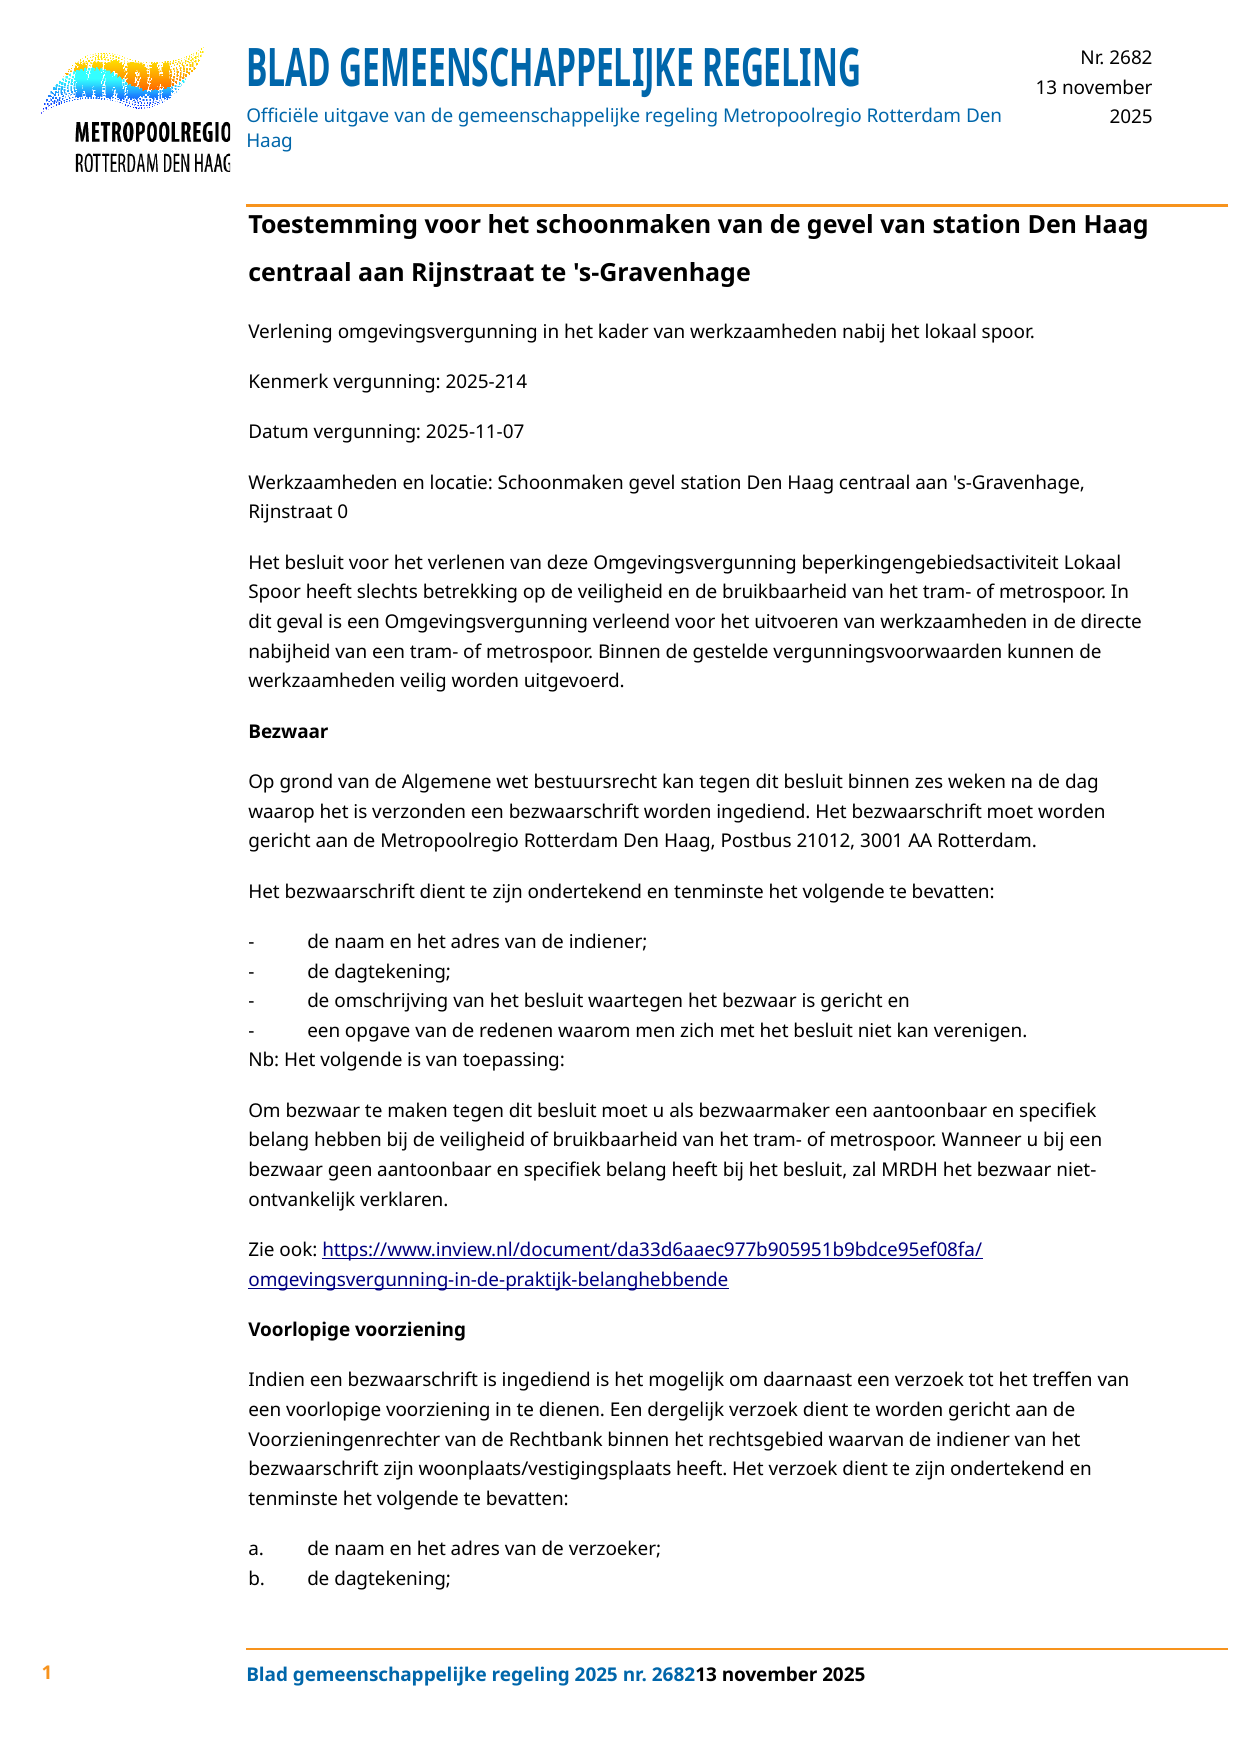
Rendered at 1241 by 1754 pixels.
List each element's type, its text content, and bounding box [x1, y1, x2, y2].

text Op grond van de Algemene wet bestuursrecht kan tegen dit besluit binnen zes weken na de dag waarop het is verzonden een bezwaarschrift worden ingediend. Het bezwaarschrift moet worden gericht aan de Metropoolregio Rotterdam Den Haag, Postbus 21012, 3001 AA Rotterdam. [248, 768, 1152, 853]
text Indien een bezwaarschrift is ingediend is het mogelijk om daarnaast een verzoek tot het treffen van een voorlopige voorziening in te dienen. Een dergelijk verzoek dient te worden gericht aan de Voorzieningenrechter van de Rechtbank binnen het rechtsgebied waarvan de indiener van het bezwaarschrift zijn woonplaats/vestigingsplaats heeft. Het verzoek dient te zijn ondertekend en tenminste het volgende te bevatten: [248, 1367, 1152, 1511]
text Het bezwaarschrift dient te zijn ondertekend en tenminste het volgende te bevatten: [248, 878, 1152, 904]
text Zie ook: https://www.inview.nl/document/da33d6aaec977b905951b9bdce95ef08fa/omgevingsvergunning-in-de-praktijk-belanghebbende [248, 1236, 1152, 1292]
text Nb: Het volgende is van toepassing: [248, 1047, 1152, 1072]
list de naam en het adres van de verzoeker; [248, 1535, 1152, 1561]
list een opgave van de redenen waarom men zich met het besluit niet kan verenigen. [248, 1017, 1152, 1043]
text Verlening omgevingsvergunning in het kader van werkzaamheden nabij het lokaal spoor. [248, 318, 1152, 344]
list de naam en het adres van de indiener; [248, 928, 1152, 954]
text Om bezwaar te maken tegen dit besluit moet u als bezwaarmaker een aantoonbaar en specifiek belang hebben bij de veiligheid of bruikbaarheid van het tram- of metrospoor. Wanneer u bij een bezwaar geen aantoonbaar en specifiek belang heeft bij het besluit, zal MRDH het bezwaar niet-ontvankelijk verklaren. [248, 1097, 1152, 1212]
text Toestemming voor het schoonmaken van de gevel van station Den Haag centraal aan Rijnstraat te 's-Gravenhage [248, 207, 1152, 288]
text Datum vergunning: 2025-11-07 [248, 419, 1152, 444]
list de dagtekening; [248, 958, 1152, 984]
text Voorlopige voorziening [248, 1316, 1152, 1342]
text Bezwaar [248, 718, 1152, 744]
text Het besluit voor het verlenen van deze Omgevingsvergunning beperkingengebiedsactiviteit Lokaal Spoor heeft slechts betrekking op de veiligheid en de bruikbaarheid van het tram- of metrospoor. In dit geval is een Omgevingsvergunning verleend voor het uitvoeren van werkzaamheden in de directe nabijheid van een tram- of metrospoor. Binnen de gestelde vergunningsvoorwaarden kunnen de werkzaamheden veilig worden uitgevoerd. [248, 549, 1152, 693]
list de dagtekening; [248, 1565, 1152, 1591]
text Werkzaamheden en locatie: Schoonmaken gevel station Den Haag centraal aan 's-Gravenhage, Rijnstraat 0 [248, 469, 1152, 524]
text Kenmerk vergunning: 2025-214 [248, 368, 1152, 394]
picture [41, 47, 231, 172]
list de omschrijving van het besluit waartegen het bezwaar is gericht en [248, 987, 1152, 1013]
